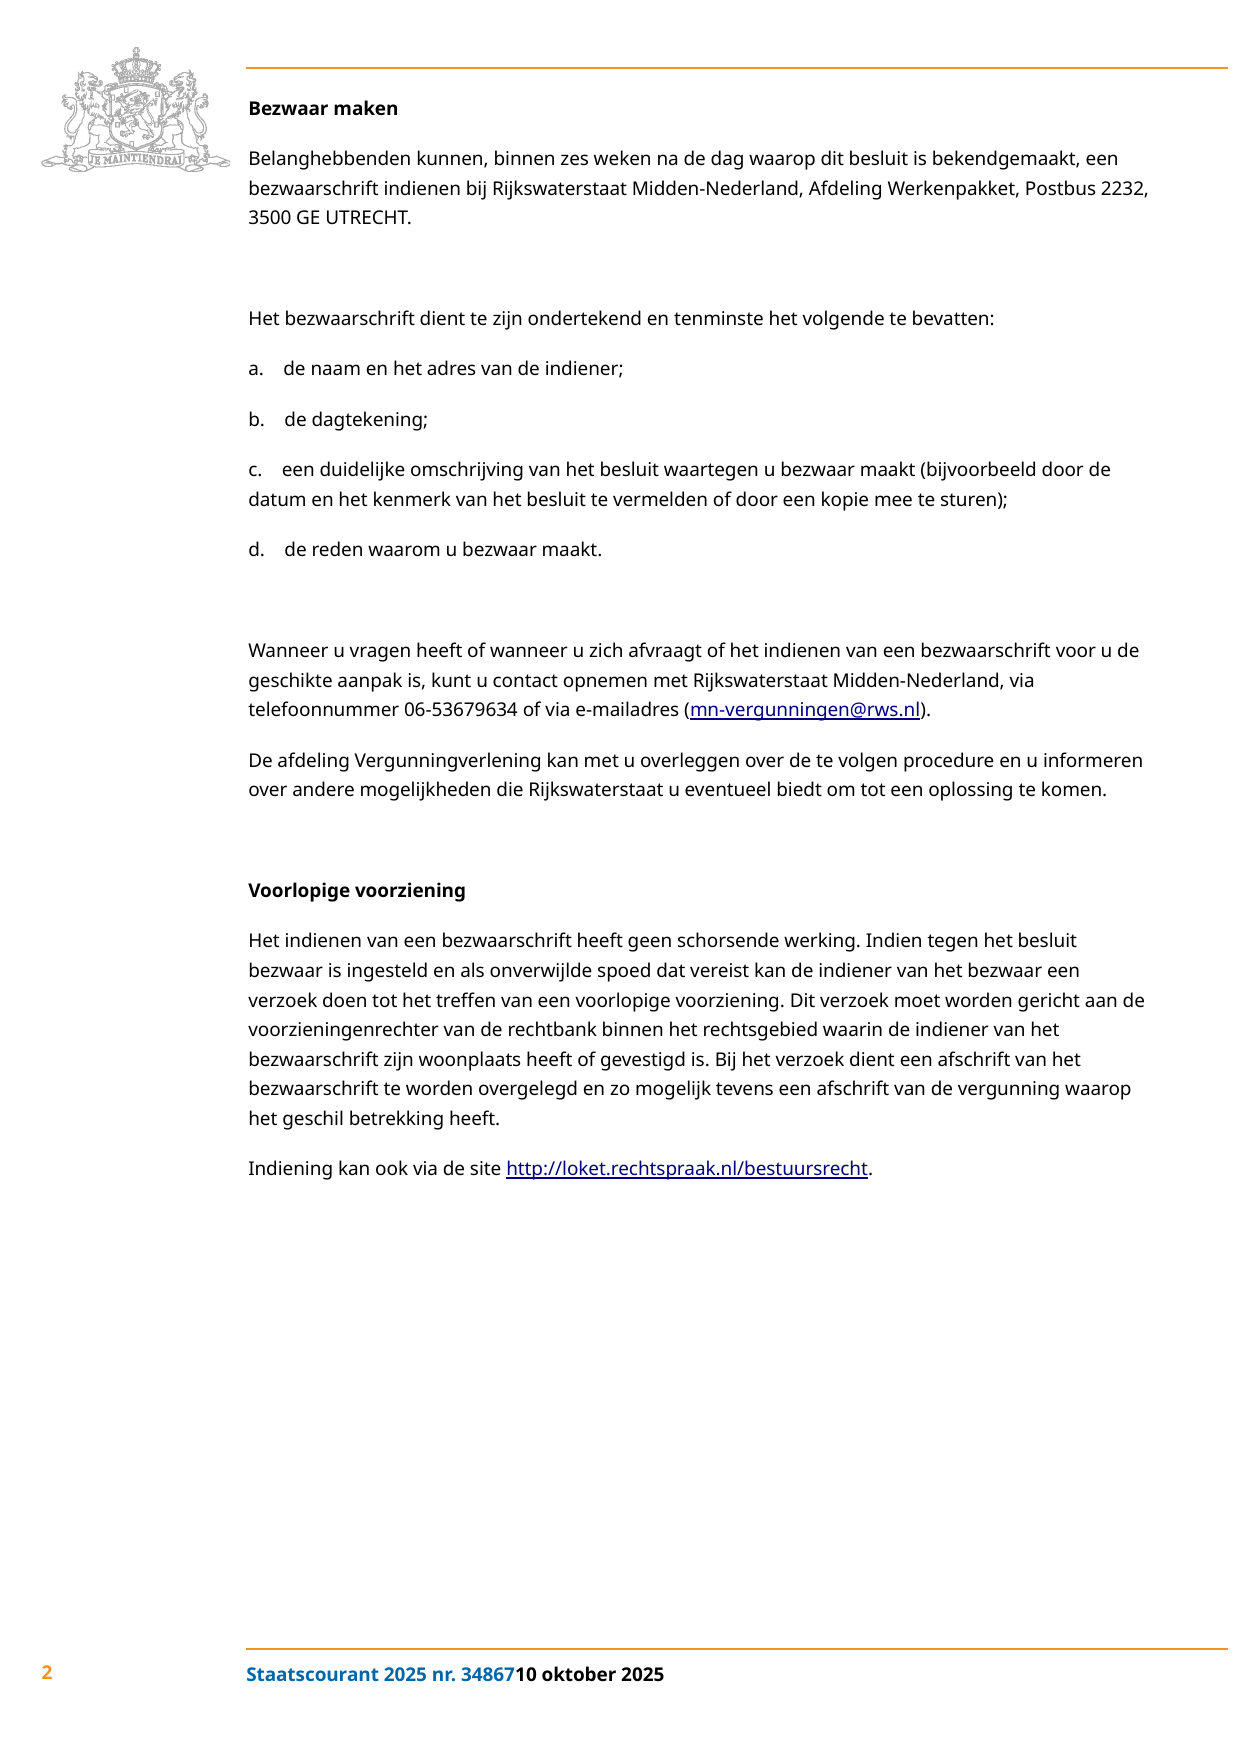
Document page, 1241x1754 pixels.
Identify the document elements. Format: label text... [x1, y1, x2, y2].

text Voorlopige voorziening [248, 877, 1152, 903]
text Indiening kan ook via de site http://loket.rechtspraak.nl/bestuursrecht. [248, 1156, 1152, 1181]
text Het indienen van een bezwaarschrift heeft geen schorsende werking. Indien tegen het besluit bezwaar is ingesteld en als onverwijlde spoed dat vereist kan de indiener van het bezwaar een verzoek doen tot het treffen van een voorlopige voorziening. Dit verzoek moet worden gericht aan de voorzieningenrechter van de rechtbank binnen het rechtsgebied waarin de indiener van het bezwaarschrift zijn woonplaats heeft of gevestigd is. Bij het verzoek dient een afschrift van het bezwaarschrift te worden overgelegd en zo mogelijk tevens een afschrift van de vergunning waarop het geschil betrekking heeft. [248, 928, 1152, 1131]
picture [41, 47, 231, 172]
text De afdeling Vergunningverlening kan met u overleggen over de te volgen procedure en u informeren over andere mogelijkheden die Rijkswaterstaat u eventueel biedt om tot een oplossing te komen. [248, 747, 1152, 802]
text d. de reden waarom u bezwaar maakt. [248, 536, 1152, 562]
text Bezwaar maken [248, 95, 1152, 121]
text c. een duidelijke omschrijving van het besluit waartegen u bezwaar maakt (bijvoorbeeld door de datum en het kenmerk van het besluit te vermelden of door een kopie mee te sturen); [248, 456, 1152, 512]
text a. de naam en het adres van de indiener; [248, 356, 1152, 381]
text Het bezwaarschrift dient te zijn ondertekend en tenminste het volgende te bevatten: [248, 305, 1152, 331]
text Belanghebbenden kunnen, binnen zes weken na de dag waarop dit besluit is bekendgemaakt, een bezwaarschrift indienen bij Rijkswaterstaat Midden-Nederland, Afdeling Werkenpakket, Postbus 2232, 3500 GE UTRECHT. [248, 145, 1152, 230]
text Wanneer u vragen heeft of wanneer u zich afvraagt of het indienen van een bezwaarschrift voor u de geschikte aanpak is, kunt u contact opnemen met Rijkswaterstaat Midden-Nederland, via telefoonnummer 06-53679634 of via e-mailadres (mn-vergunningen@rws.nl). [248, 637, 1152, 722]
text b. de dagtekening; [248, 406, 1152, 432]
